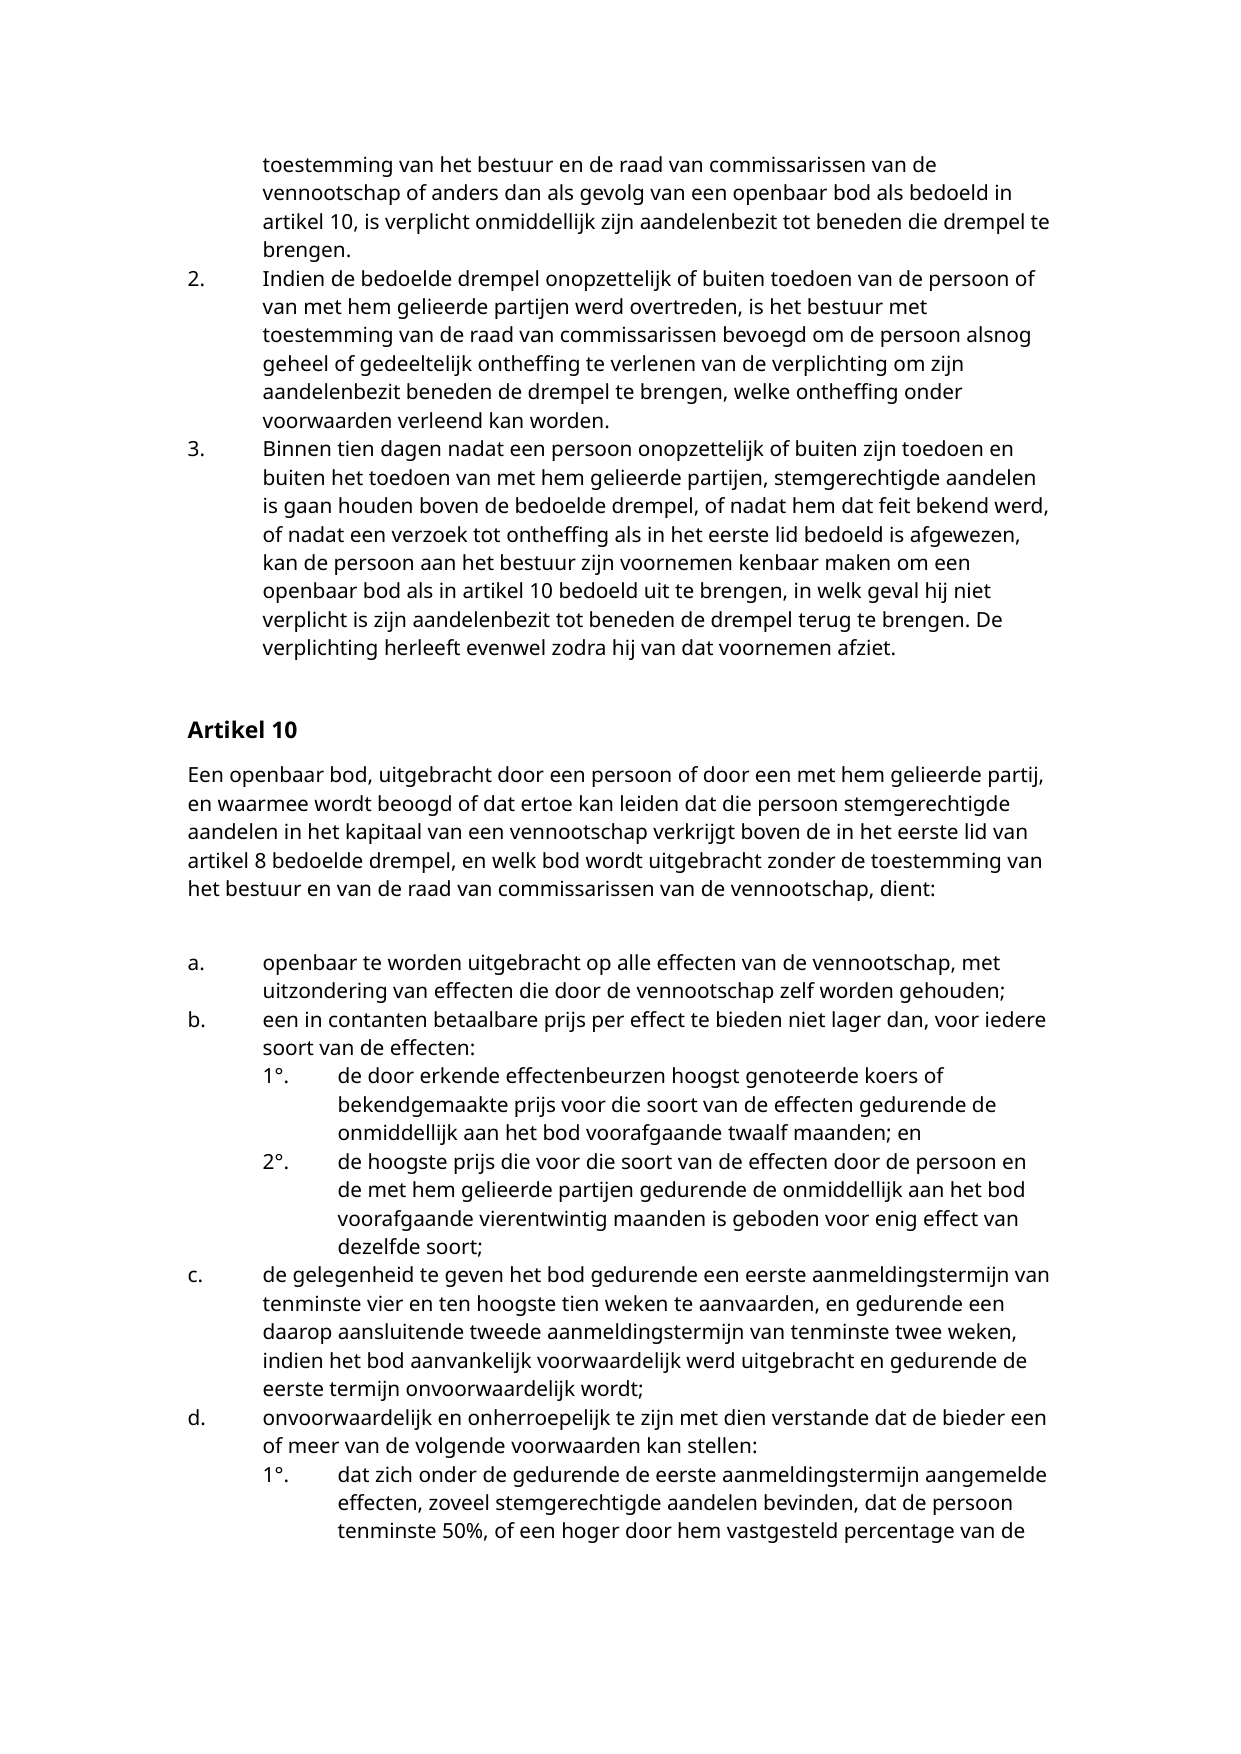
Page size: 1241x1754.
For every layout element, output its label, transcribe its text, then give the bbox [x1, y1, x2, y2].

subtitle Artikel 10 [187, 714, 1053, 746]
list de hoogste prijs die voor die soort van de effecten door de persoon en de met hem gelieerde partijen gedurende de onmiddellijk aan het bod voorafgaande vierentwintig maanden is geboden voor enig effect van dezelfde soort; [262, 1147, 1053, 1261]
list de door erkende effectenbeurzen hoogst genoteerde koers of bekendgemaakte prijs voor die soort van de effecten gedurende de onmiddellijk aan het bod voorafgaande twaalf maanden; en [262, 1062, 1053, 1147]
list de gelegenheid te geven het bod gedurende een eerste aanmeldingstermijn van tenminste vier en ten hoogste tien weken te aanvaarden, en gedurende een daarop aansluitende tweede aanmeldingstermijn van tenminste twee weken, indien het bod aanvankelijk voorwaardelijk werd uitgebracht en gedurende de eerste termijn onvoorwaardelijk wordt; [187, 1261, 1053, 1403]
list toestemming van het bestuur en de raad van commissarissen van de vennootschap of anders dan als gevolg van een openbaar bod als bedoeld in artikel 10, is verplicht onmiddellijk zijn aandelenbezit tot beneden die drempel te brengen. [187, 150, 1053, 264]
list openbaar te worden uitgebracht op alle effecten van de vennootschap, met uitzondering van effecten die door de vennootschap zelf worden gehouden; [187, 948, 1053, 1005]
text Een openbaar bod, uitgebracht door een persoon of door een met hem gelieerde partij, en waarmee wordt beoogd of dat ertoe kan leiden dat die persoon stemgerechtigde aandelen in het kapitaal van een vennootschap verkrijgt boven de in het eerste lid van artikel 8 bedoelde drempel, en welk bod wordt uitgebracht zonder de toestemming van het bestuur en van de raad van commissarissen van de vennootschap, dient: [187, 761, 1053, 903]
list dat zich onder de gedurende de eerste aanmeldingstermijn aangemelde effecten, zoveel stemgerechtigde aandelen bevinden, dat de persoon tenminste 50%, of een hoger door hem vastgesteld percentage van de [262, 1460, 1053, 1545]
list een in contanten betaalbare prijs per effect te bieden niet lager dan, voor iedere soort van de effecten: [187, 1005, 1053, 1062]
list onvoorwaardelijk en onherroepelijk te zijn met dien verstande dat de bieder een of meer van de volgende voorwaarden kan stellen: [187, 1403, 1053, 1460]
list Binnen tien dagen nadat een persoon onopzettelijk of buiten zijn toedoen en buiten het toedoen van met hem gelieerde partijen, stemgerechtigde aandelen is gaan houden boven de bedoelde drempel, of nadat hem dat feit bekend werd, of nadat een verzoek tot ontheffing als in het eerste lid bedoeld is afgewezen, kan de persoon aan het bestuur zijn voornemen kenbaar maken om een openbaar bod als in artikel 10 bedoeld uit te brengen, in welk geval hij niet verplicht is zijn aandelenbezit tot beneden de drempel terug te brengen. De verplichting herleeft evenwel zodra hij van dat voornemen afziet. [187, 434, 1053, 662]
list Indien de bedoelde drempel onopzettelijk of buiten toedoen van de persoon of van met hem gelieerde partijen werd overtreden, is het bestuur met toestemming van de raad van commissarissen bevoegd om de persoon alsnog geheel of gedeeltelijk ontheffing te verlenen van de verplichting om zijn aandelenbezit beneden de drempel te brengen, welke ontheffing onder voorwaarden verleend kan worden. [187, 264, 1053, 434]
